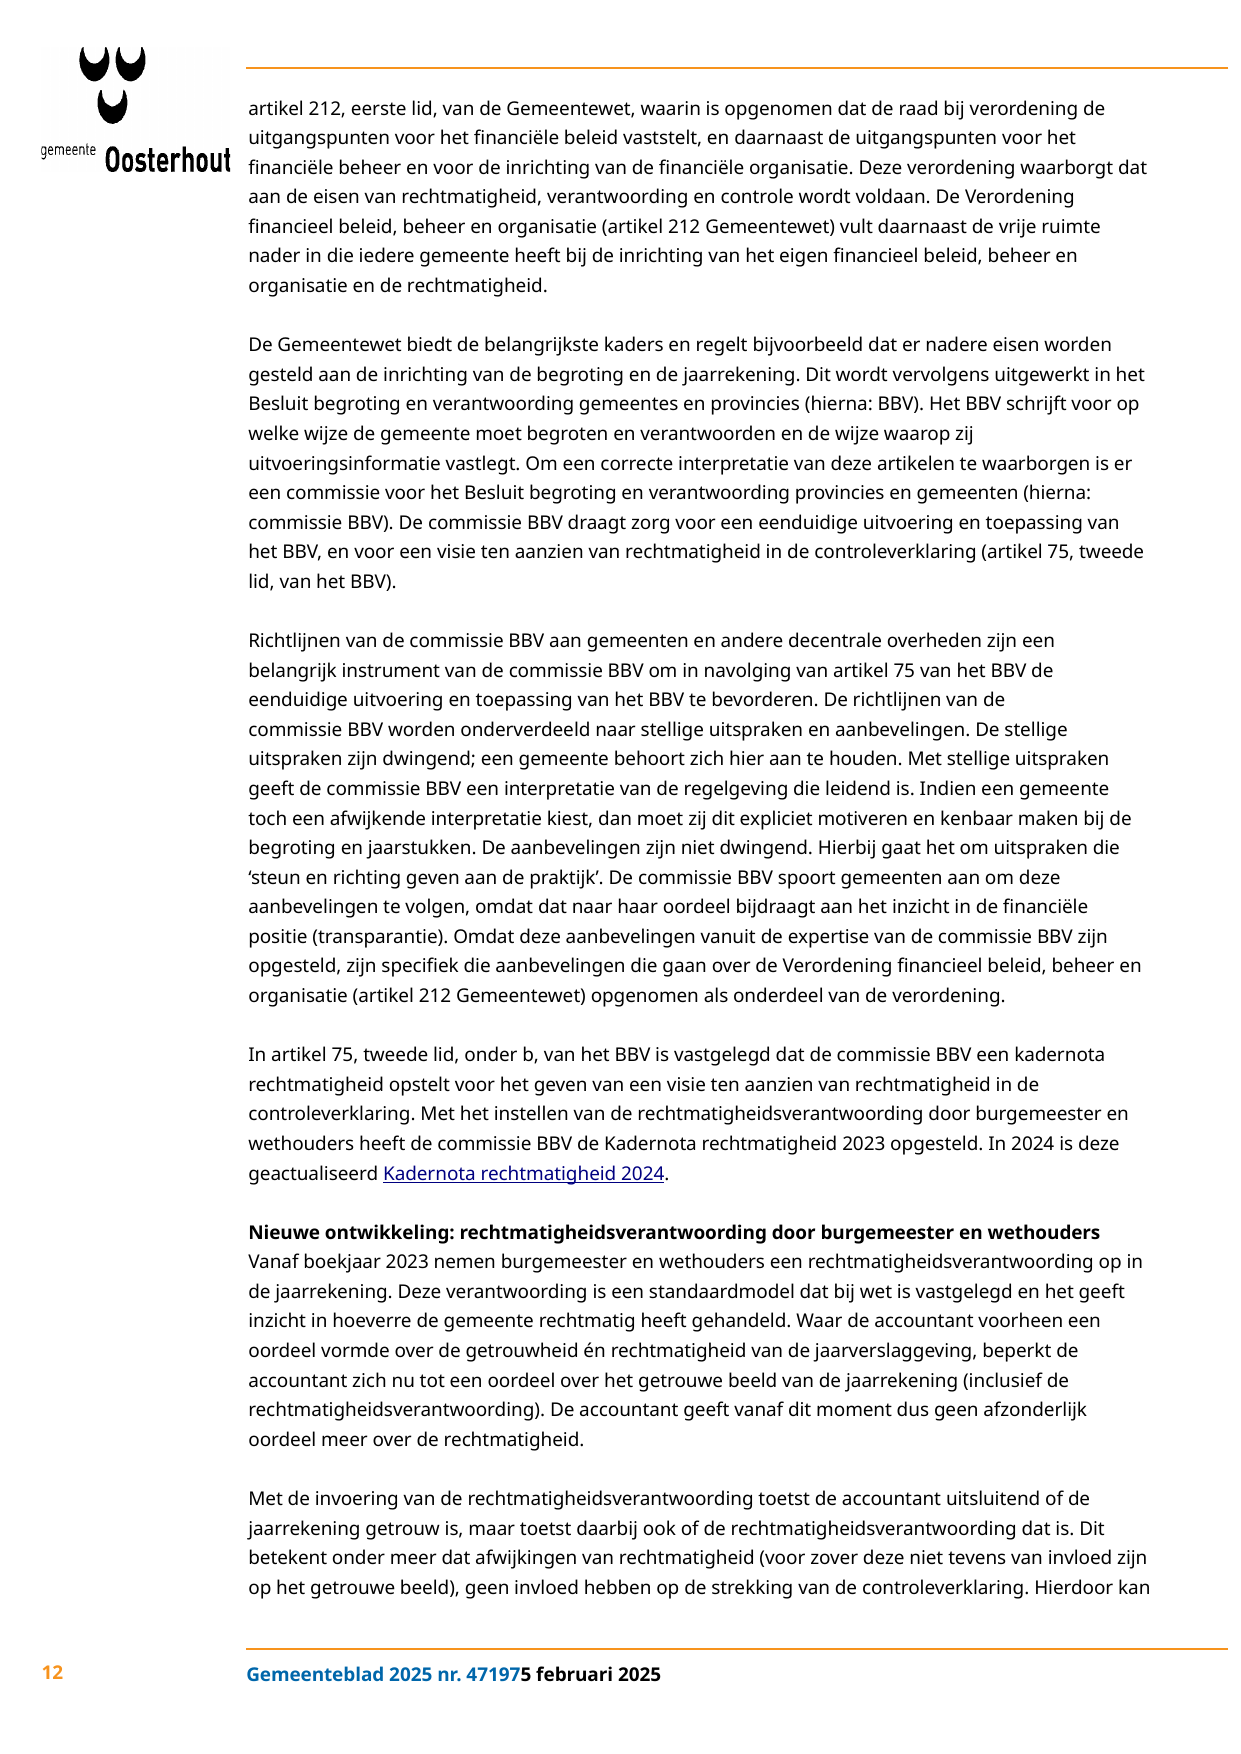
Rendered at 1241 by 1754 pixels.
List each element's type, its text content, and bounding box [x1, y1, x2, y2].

text Richtlijnen van de commissie BBV aan gemeenten en andere decentrale overheden zijn een [248, 627, 1152, 653]
text In artikel 75, tweede lid, onder b, van het BBV is vastgelegd dat de commissie BBV een kadernota rechtmatigheid opstelt voor het geven van een visie ten aanzien van rechtmatigheid in de controleverklaring. Met het instellen van de rechtmatigheidsverantwoording door burgemeester en wethouders heeft de commissie BBV de Kadernota rechtmatigheid 2023 opgesteld. In 2024 is deze geactualiseerd Kadernota rechtmatigheid 2024. [248, 1041, 1152, 1186]
text artikel 212, eerste lid, van de Gemeentewet, waarin is opgenomen dat de raad bij verordening de uitgangspunten voor het financiële beleid vaststelt, en daarnaast de uitgangspunten voor het financiële beheer en voor de inrichting van de financiële organisatie. Deze verordening waarborgt dat aan de eisen van rechtmatigheid, verantwoording en controle wordt voldaan. De Verordening financieel beleid, beheer en organisatie (artikel 212 Gemeentewet) vult daarnaast de vrije ruimte nader in die iedere gemeente heeft bij de inrichting van het eigen financieel beleid, beheer en organisatie en de rechtmatigheid. [248, 95, 1152, 298]
text belangrijk instrument van de commissie BBV om in navolging van artikel 75 van het BBV de [248, 657, 1152, 683]
text commissie BBV worden onderverdeeld naar stellige uitspraken en aanbevelingen. De stellige uitspraken zijn dwingend; een gemeente behoort zich hier aan te houden. Met stellige uitspraken geeft de commissie BBV een interpretatie van de regelgeving die leidend is. Indien een gemeente toch een afwijkende interpretatie kiest, dan moet zij dit expliciet motiveren en kenbaar maken bij de begroting en jaarstukken. De aanbevelingen zijn niet dwingend. Hierbij gaat het om uitspraken die ‘steun en richting geven aan de praktijk’. De commissie BBV spoort gemeenten aan om deze aanbevelingen te volgen, omdat dat naar haar oordeel bijdraagt aan het inzicht in de financiële positie (transparantie). Omdat deze aanbevelingen vanuit de expertise van de commissie BBV zijn opgesteld, zijn specifiek die aanbevelingen die gaan over de Verordening financieel beleid, beheer en organisatie (artikel 212 Gemeentewet) opgenomen als onderdeel van de verordening. [248, 716, 1152, 1008]
text De Gemeentewet biedt de belangrijkste kaders en regelt bijvoorbeeld dat er nadere eisen worden gesteld aan de inrichting van de begroting en de jaarrekening. Dit wordt vervolgens uitgewerkt in het Besluit begroting en verantwoording gemeentes en provincies (hierna: BBV). Het BBV schrijft voor op welke wijze de gemeente moet begroten en verantwoorden en de wijze waarop zij uitvoeringsinformatie vastlegt. Om een correcte interpretatie van deze artikelen te waarborgen is er een commissie voor het Besluit begroting en verantwoording provincies en gemeenten (hierna: commissie BBV). De commissie BBV draagt zorg voor een eenduidige uitvoering en toepassing van het BBV, en voor een visie ten aanzien van rechtmatigheid in de controleverklaring (artikel 75, tweede lid, van het BBV). [248, 331, 1152, 594]
text Nieuwe ontwikkeling: rechtmatigheidsverantwoording door burgemeester en wethouders [248, 1219, 1152, 1245]
text Met de invoering van de rechtmatigheidsverantwoording toetst de accountant uitsluitend of de jaarrekening getrouw is, maar toetst daarbij ook of de rechtmatigheidsverantwoording dat is. Dit betekent onder meer dat afwijkingen van rechtmatigheid (voor zover deze niet tevens van invloed zijn op het getrouwe beeld), geen invloed hebben op de strekking van de controleverklaring. Hierdoor kan [248, 1485, 1152, 1600]
text eenduidige uitvoering en toepassing van het BBV te bevorderen. De richtlijnen van de [248, 686, 1152, 712]
picture [41, 47, 231, 172]
text Vanaf boekjaar 2023 nemen burgemeester en wethouders een rechtmatigheidsverantwoording op in de jaarrekening. Deze verantwoording is een standaardmodel dat bij wet is vastgelegd en het geeft inzicht in hoeverre de gemeente rechtmatig heeft gehandeld. Waar de accountant voorheen een oordeel vormde over de getrouwheid én rechtmatigheid van de jaarverslaggeving, beperkt de accountant zich nu tot een oordeel over het getrouwe beeld van de jaarrekening (inclusief de rechtmatigheidsverantwoording). De accountant geeft vanaf dit moment dus geen afzonderlijk oordeel meer over de rechtmatigheid. [248, 1248, 1152, 1452]
